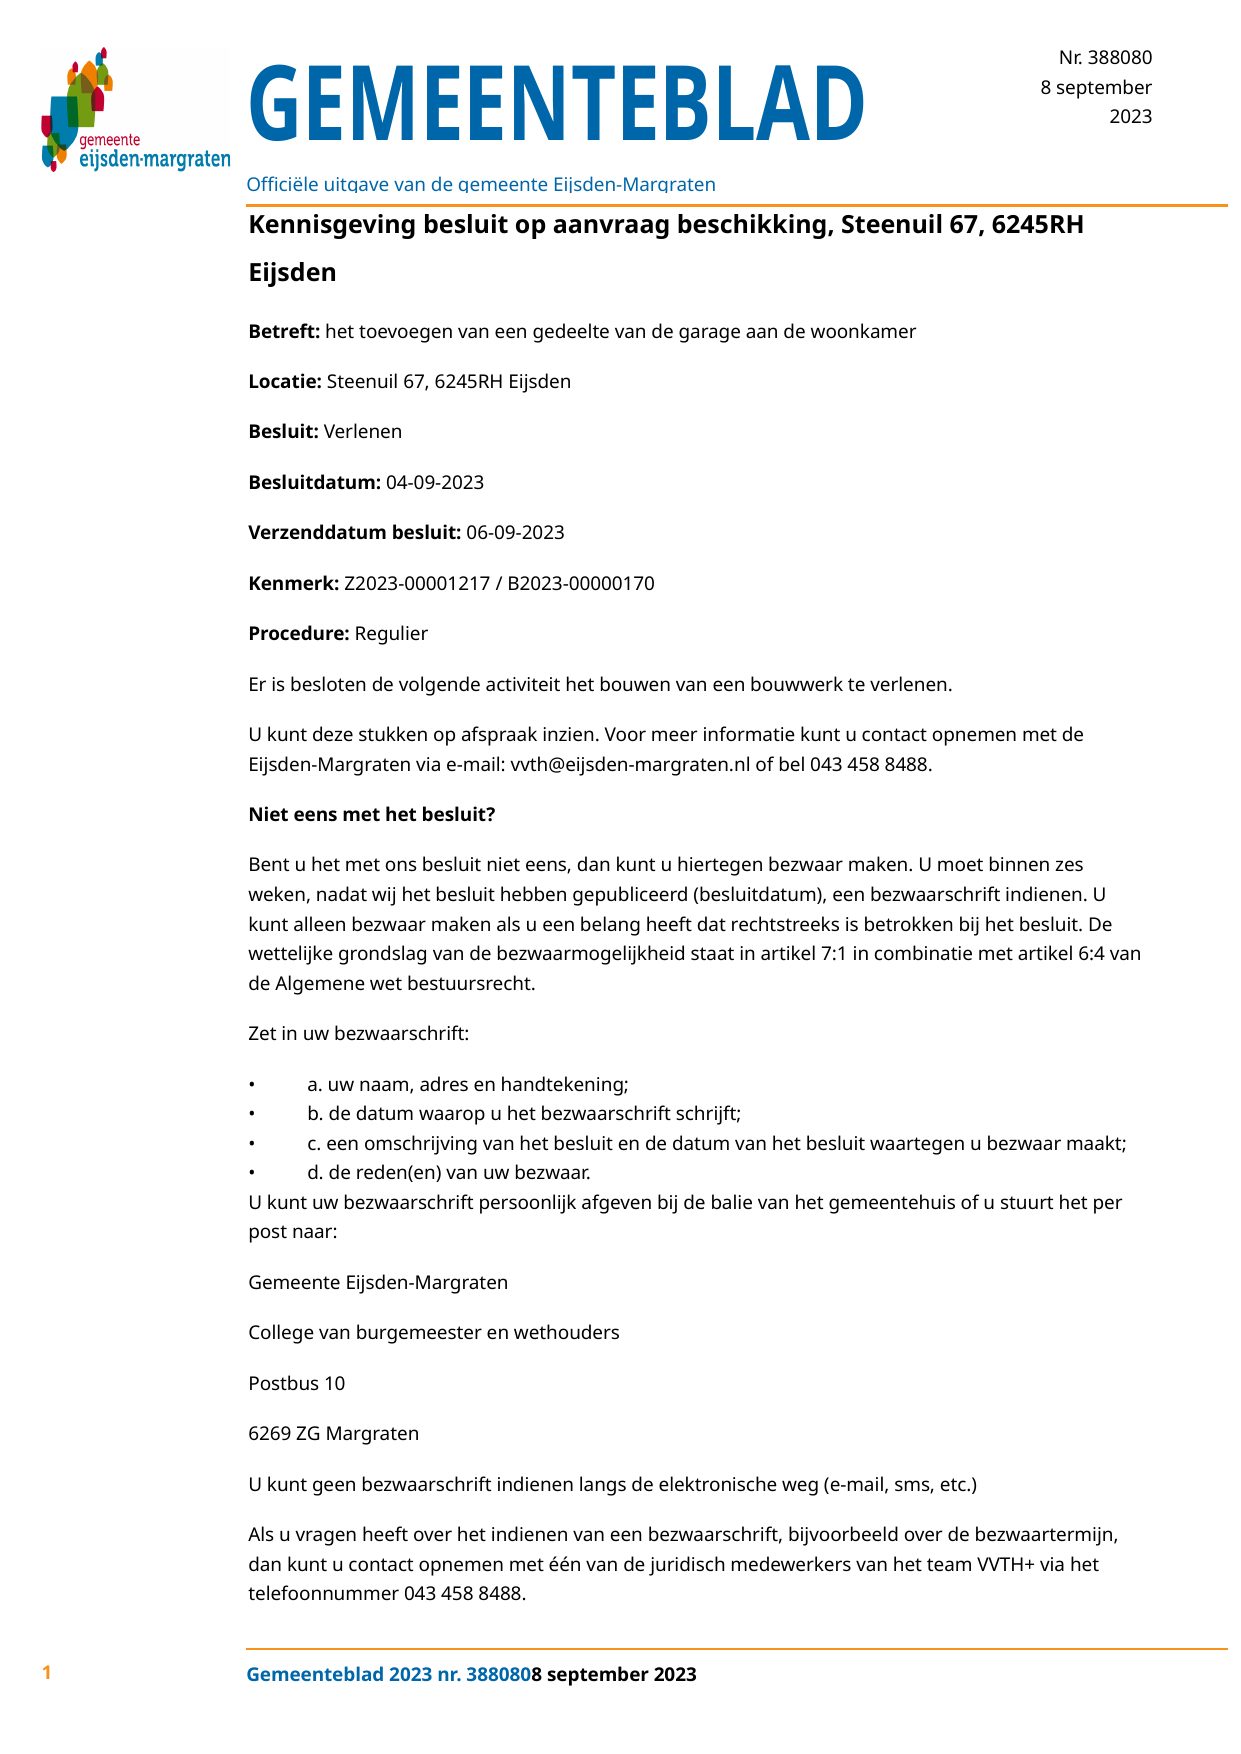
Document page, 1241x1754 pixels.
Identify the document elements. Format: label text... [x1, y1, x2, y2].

text U kunt deze stukken op afspraak inzien. Voor meer informatie kunt u contact opnemen met de Eijsden-Margraten via e-mail: vvth@eijsden-margraten.nl of bel 043 458 8488. [248, 721, 1152, 777]
text Postbus 10 [248, 1370, 1152, 1396]
text Bent u het met ons besluit niet eens, dan kunt u hiertegen bezwaar maken. U moet binnen zes weken, nadat wij het besluit hebben gepubliceerd (besluitdatum), een bezwaarschrift indienen. U kunt alleen bezwaar maken als u een belang heeft dat rechtstreeks is betrokken bij het besluit. De wettelijke grondslag van de bezwaarmogelijkheid staat in artikel 7:1 in combinatie met artikel 6:4 van de Algemene wet bestuursrecht. [248, 852, 1152, 996]
text Besluitdatum: 04-09-2023 [248, 469, 1152, 495]
text Niet eens met het besluit? [248, 801, 1152, 827]
list b. de datum waarop u het bezwaarschrift schrijft; [248, 1100, 1152, 1126]
text Betreft: het toevoegen van een gedeelte van de garage aan de woonkamer [248, 318, 1152, 344]
text Als u vragen heeft over het indienen van een bezwaarschrift, bijvoorbeeld over de bezwaartermijn, dan kunt u contact opnemen met één van de juridisch medewerkers van het team VVTH+ via het telefoonnummer 043 458 8488. [248, 1521, 1152, 1606]
text 6269 ZG Margraten [248, 1420, 1152, 1446]
text Zet in uw bezwaarschrift: [248, 1020, 1152, 1046]
text Verzenddatum besluit: 06-09-2023 [248, 519, 1152, 545]
text Er is besloten de volgende activiteit het bouwen van een bouwwerk te verlenen. [248, 671, 1152, 697]
list a. uw naam, adres en handtekening; [248, 1071, 1152, 1097]
picture [41, 47, 231, 172]
text Kennisgeving besluit op aanvraag beschikking, Steenuil 67, 6245RH Eijsden [248, 207, 1152, 288]
text U kunt geen bezwaarschrift indienen langs de elektronische weg (e-mail, sms, etc.) [248, 1471, 1152, 1497]
text Gemeente Eijsden-Margraten [248, 1269, 1152, 1295]
list c. een omschrijving van het besluit en de datum van het besluit waartegen u bezwaar maakt; [248, 1130, 1152, 1156]
text Locatie: Steenuil 67, 6245RH Eijsden [248, 368, 1152, 394]
list d. de reden(en) van uw bezwaar. [248, 1159, 1152, 1185]
text College van burgemeester en wethouders [248, 1319, 1152, 1345]
text U kunt uw bezwaarschrift persoonlijk afgeven bij de balie van het gemeentehuis of u stuurt het per post naar: [248, 1189, 1152, 1244]
text Kenmerk: Z2023-00001217 / B2023-00000170 [248, 570, 1152, 596]
text Procedure: Regulier [248, 620, 1152, 646]
text Besluit: Verlenen [248, 419, 1152, 444]
